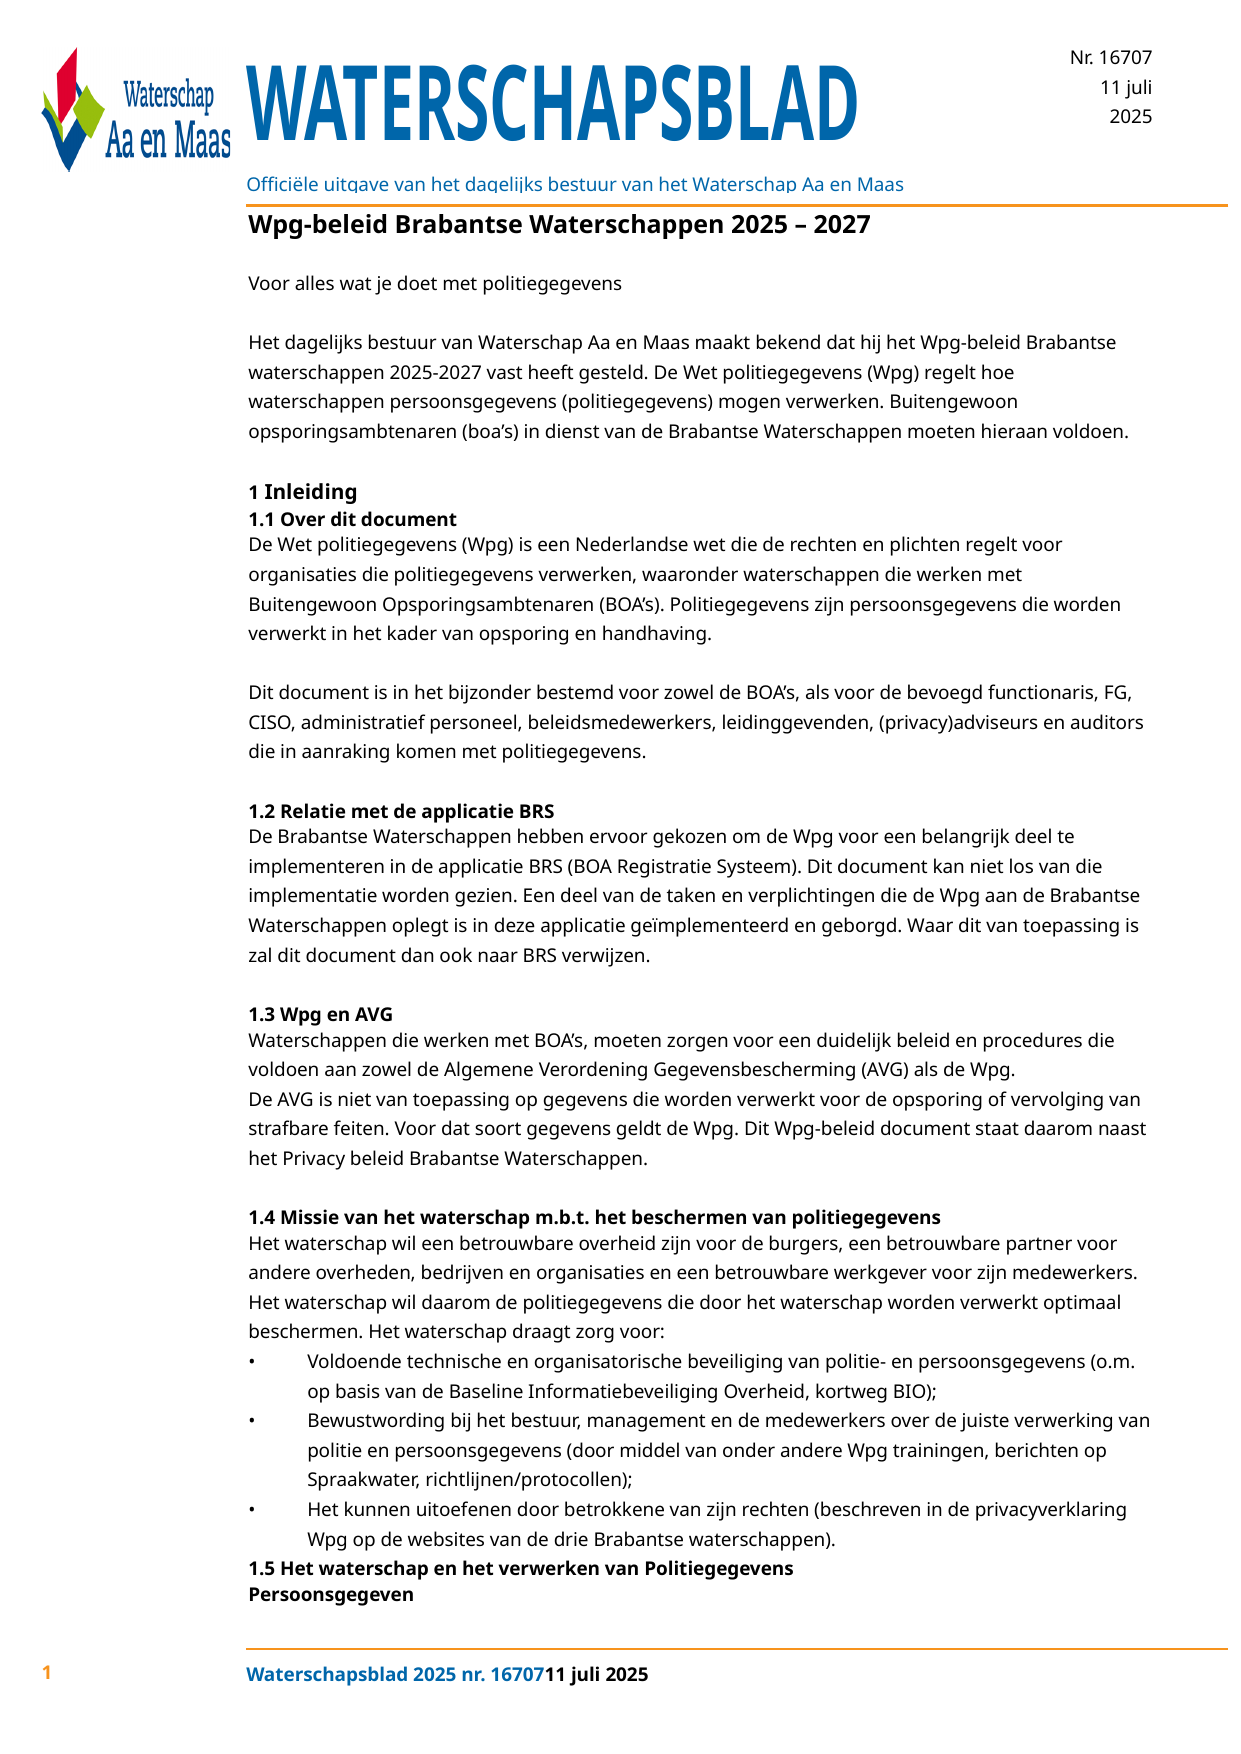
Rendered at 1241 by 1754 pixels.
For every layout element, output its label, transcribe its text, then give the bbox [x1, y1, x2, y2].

text De Wet politiegegevens (Wpg) is een Nederlandse wet die de rechten en plichten regelt voor organisaties die politiegegevens verwerken, waaronder waterschappen die werken met Buitengewoon Opsporingsambtenaren (BOA’s). Politiegegevens zijn persoonsgegevens die worden verwerkt in het kader van opsporing en handhaving. [248, 532, 1152, 646]
text 1.1 Over dit document [248, 506, 1152, 532]
list Bewustwording bij het bestuur, management en de medewerkers over de juiste verwerking van politie en persoonsgegevens (door middel van onder andere Wpg trainingen, berichten op Spraakwater, richtlijnen/protocollen); [248, 1407, 1152, 1492]
text Wpg-beleid Brabantse Waterschappen 2025 – 2027 [248, 207, 1152, 241]
text 1.3 Wpg en AVG [248, 1001, 1152, 1027]
text 1.5 Het waterschap en het verwerken van Politiegegevens [248, 1555, 1152, 1581]
text Dit document is in het bijzonder bestemd voor zowel de BOA’s, als voor de bevoegd functionaris, FG, CISO, administratief personeel, beleidsmedewerkers, leidinggevenden, (privacy)adviseurs en auditors die in aanraking komen met politiegegevens. [248, 679, 1152, 764]
picture [41, 47, 231, 172]
text 1.2 Relatie met de applicatie BRS [248, 798, 1152, 823]
text 1.4 Missie van het waterschap m.b.t. het beschermen van politiegegevens [248, 1204, 1152, 1230]
text Voor alles wat je doet met politiegegevens [248, 270, 1152, 296]
list Het kunnen uitoefenen door betrokkene van zijn rechten (beschreven in de privacyverklaring Wpg op de websites van de drie Brabantse waterschappen). [248, 1496, 1152, 1552]
text Persoonsgegeven [248, 1581, 1152, 1607]
text 1 Inleiding [248, 477, 1152, 506]
text Het dagelijks bestuur van Waterschap Aa en Maas maakt bekend dat hij het Wpg-beleid Brabantse waterschappen 2025-2027 vast heeft gesteld. De Wet politiegegevens (Wpg) regelt hoe waterschappen persoonsgegevens (politiegegevens) mogen verwerken. Buitengewoon opsporingsambtenaren (boa’s) in dienst van de Brabantse Waterschappen moeten hieraan voldoen. [248, 329, 1152, 444]
text De Brabantse Waterschappen hebben ervoor gekozen om de Wpg voor een belangrijk deel te implementeren in de applicatie BRS (BOA Registratie Systeem). Dit document kan niet los van die implementatie worden gezien. Een deel van de taken en verplichtingen die de Wpg aan de Brabantse Waterschappen oplegt is in deze applicatie geïmplementeerd en geborgd. Waar dit van toepassing is zal dit document dan ook naar BRS verwijzen. [248, 823, 1152, 968]
text Het waterschap wil een betrouwbare overheid zijn voor de burgers, een betrouwbare partner voor andere overheden, bedrijven en organisaties en een betrouwbare werkgever voor zijn medewerkers. Het waterschap wil daarom de politiegegevens die door het waterschap worden verwerkt optimaal beschermen. Het waterschap draagt zorg voor: [248, 1230, 1152, 1344]
text Waterschappen die werken met BOA’s, moeten zorgen voor een duidelijk beleid en procedures die voldoen aan zowel de Algemene Verordening Gegevensbescherming (AVG) als de Wpg. [248, 1027, 1152, 1082]
text De AVG is niet van toepassing op gegevens die worden verwerkt voor de opsporing of vervolging van strafbare feiten. Voor dat soort gegevens geldt de Wpg. Dit Wpg-beleid document staat daarom naast het Privacy beleid Brabantse Waterschappen. [248, 1086, 1152, 1171]
list Voldoende technische en organisatorische beveiliging van politie- en persoonsgegevens (o.m. op basis van de Baseline Informatiebeveiliging Overheid, kortweg BIO); [248, 1348, 1152, 1404]
